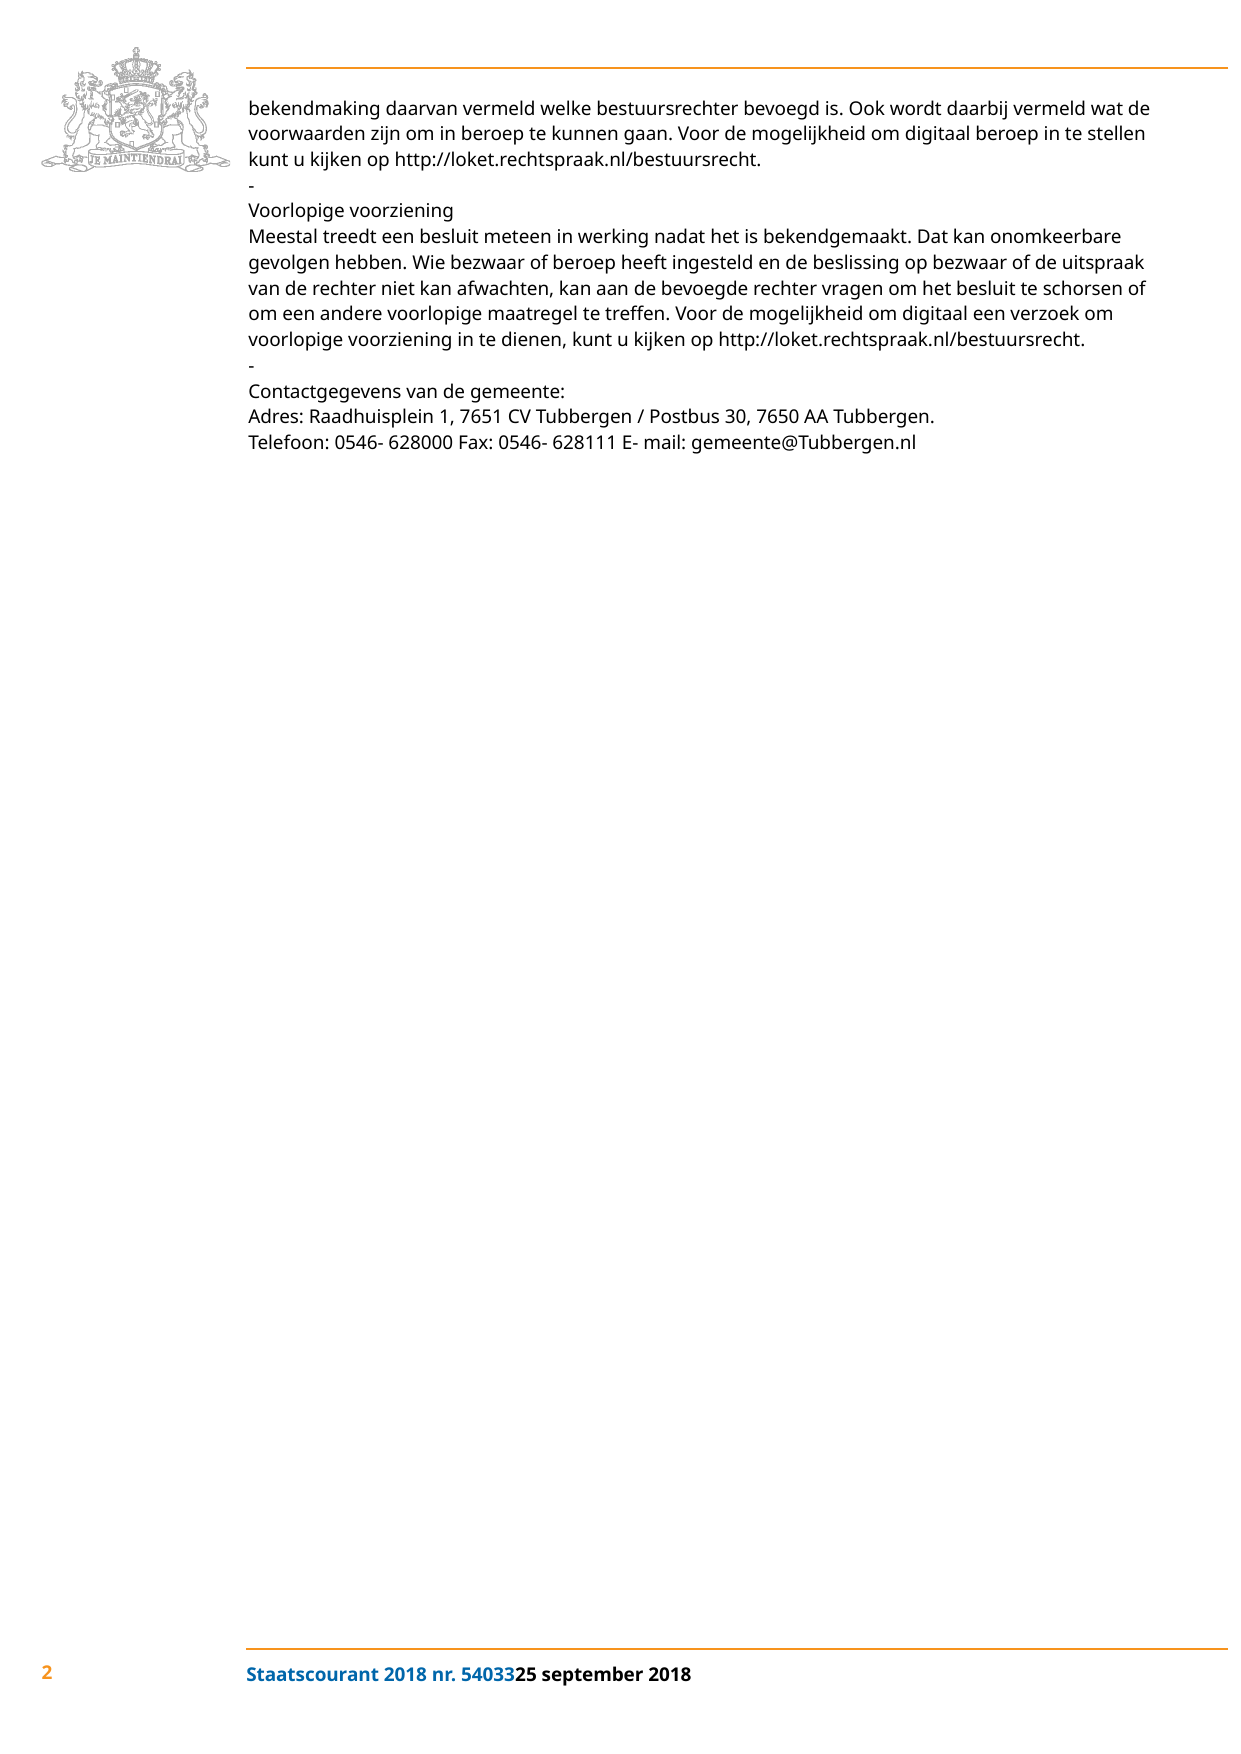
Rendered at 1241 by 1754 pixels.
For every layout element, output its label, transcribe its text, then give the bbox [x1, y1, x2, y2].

text bekendmaking daarvan vermeld welke bestuursrechter bevoegd is. Ook wordt daarbij vermeld wat de voorwaarden zijn om in beroep te kunnen gaan. Voor de mogelijkheid om digitaal beroep in te stellen kunt u kijken op http://loket.rechtspraak.nl/bestuursrecht. [248, 95, 1152, 172]
text Voorlopige voorziening [248, 198, 1152, 223]
text - [248, 352, 1152, 378]
picture [41, 47, 231, 172]
text Adres: Raadhuisplein 1, 7651 CV Tubbergen / Postbus 30, 7650 AA Tubbergen. [248, 403, 1152, 429]
text Telefoon: 0546- 628000 Fax: 0546- 628111 E- mail: gemeente@Tubbergen.nl [248, 429, 1152, 455]
text Contactgegevens van de gemeente: [248, 378, 1152, 403]
text - [248, 172, 1152, 198]
text Meestal treedt een besluit meteen in werking nadat het is bekendgemaakt. Dat kan onomkeerbare gevolgen hebben. Wie bezwaar of beroep heeft ingesteld en de beslissing op bezwaar of de uitspraak van de rechter niet kan afwachten, kan aan de bevoegde rechter vragen om het besluit te schorsen of om een andere voorlopige maatregel te treffen. Voor de mogelijkheid om digitaal een verzoek om voorlopige voorziening in te dienen, kunt u kijken op http://loket.rechtspraak.nl/bestuursrecht. [248, 223, 1152, 352]
